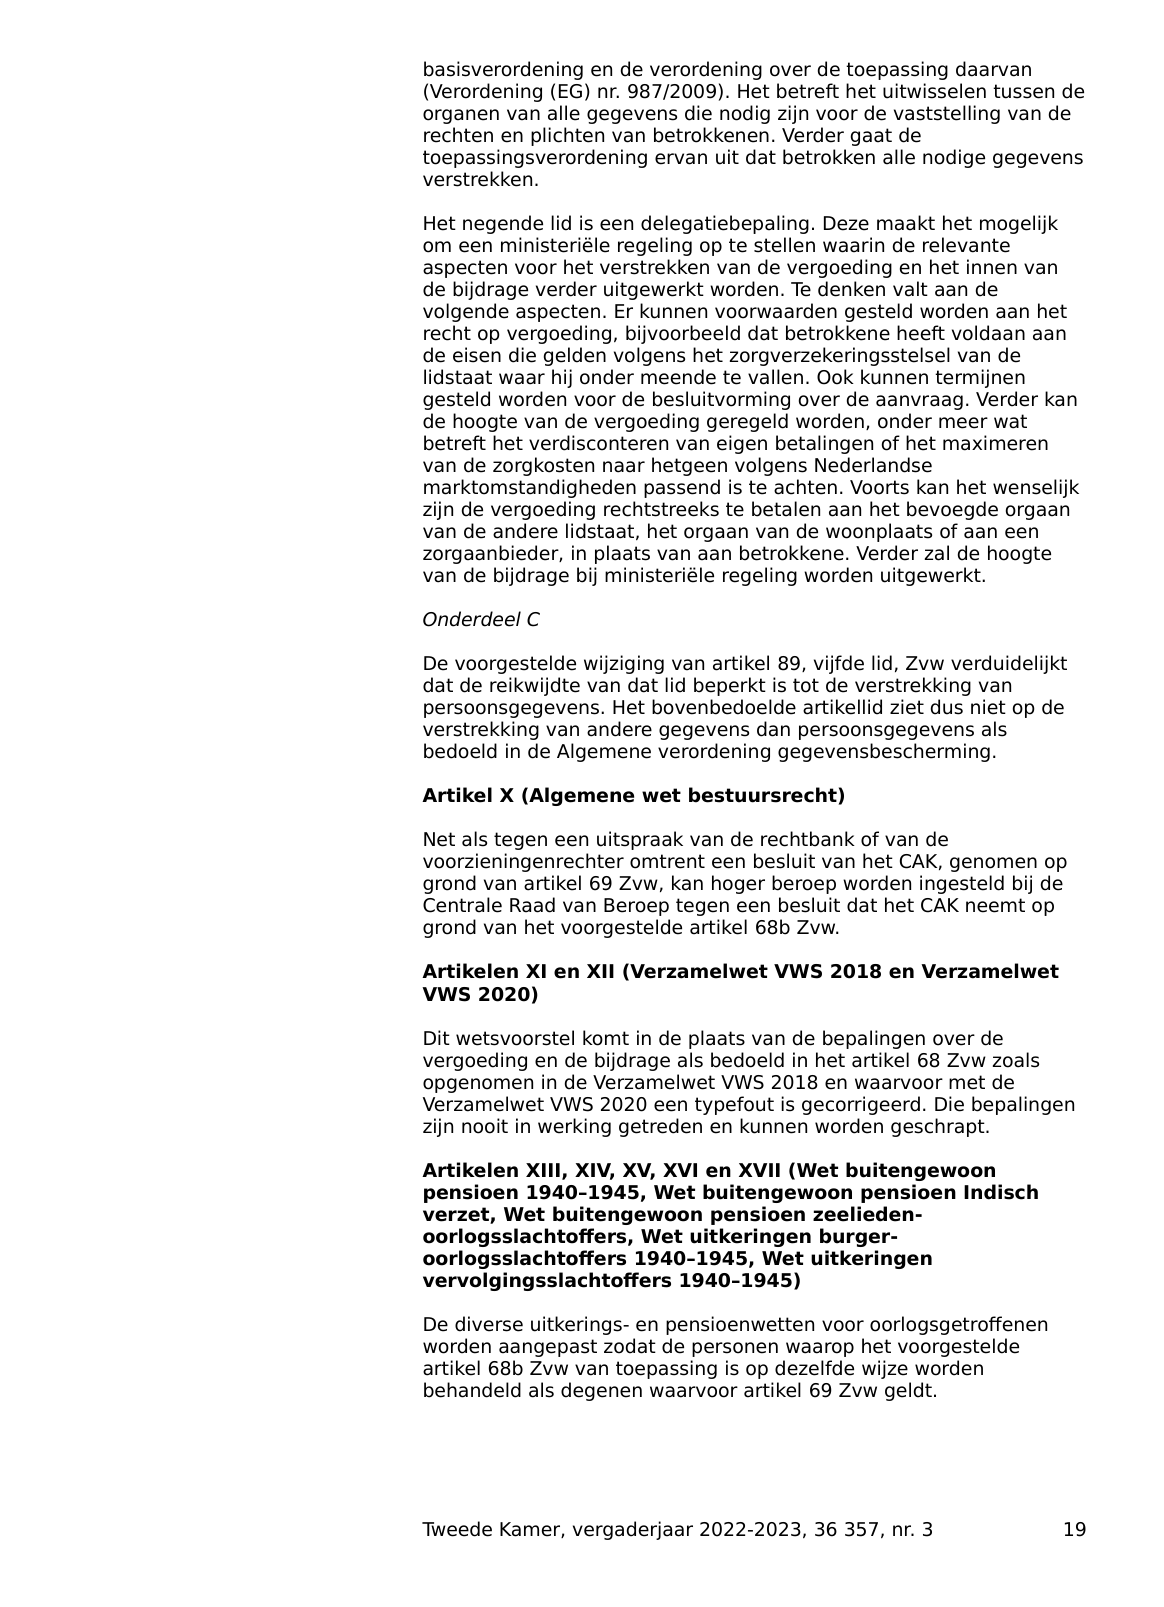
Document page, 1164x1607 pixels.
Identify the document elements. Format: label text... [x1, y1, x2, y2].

text Dit wetsvoorstel komt in de plaats van de bepalingen over de vergoeding en de bijdrage als bedoeld in het artikel 68 Zvw zoals opgenomen in de Verzamelwet VWS 2018 en waarvoor met de Verzamelwet VWS 2020 een typefout is gecorrigeerd. Die bepalingen zijn nooit in werking getreden en kunnen worden geschrapt. [422, 1028, 1087, 1137]
text Het negende lid is een delegatiebepaling. Deze maakt het mogelijk om een ministeriële regeling op te stellen waarin de relevante aspecten voor het verstrekken van de vergoeding en het innen van de bijdrage verder uitgewerkt worden. Te denken valt aan de volgende aspecten. Er kunnen voorwaarden gesteld worden aan het recht op vergoeding, bijvoorbeeld dat betrokkene heeft voldaan aan de eisen die gelden volgens het zorgverzekeringsstelsel van de lidstaat waar hij onder meende te vallen. Ook kunnen termijnen gesteld worden voor de besluitvorming over de aanvraag. Verder kan de hoogte van de vergoeding geregeld worden, onder meer wat betreft het verdisconteren van eigen betalingen of het maximeren van de zorgkosten naar hetgeen volgens Nederlandse marktomstandigheden passend is te achten. Voorts kan het wenselijk zijn de vergoeding rechtstreeks te betalen aan het bevoegde orgaan van de andere lidstaat, het orgaan van de woonplaats of aan een zorgaanbieder, in plaats van aan betrokkene. Verder zal de hoogte van de bijdrage bij ministeriële regeling worden uitgewerkt. [422, 213, 1087, 587]
subtitle Artikel X (Algemene wet bestuursrecht) [422, 785, 1087, 807]
subtitle Artikelen XIII, XIV, XV, XVI en XVII (Wet buitengewoon pensioen 1940–1945, Wet buitengewoon pensioen Indisch verzet, Wet buitengewoon pensioen zeelieden-oorlogsslachtoffers, Wet uitkeringen burger-oorlogsslachtoffers 1940–1945, Wet uitkeringen vervolgingsslachtoffers 1940–1945) [422, 1160, 1087, 1292]
subtitle Artikelen XI en XII (Verzamelwet VWS 2018 en Verzamelwet VWS 2020) [422, 961, 1087, 1005]
text Net als tegen een uitspraak van de rechtbank of van de voorzieningenrechter omtrent een besluit van het CAK, genomen op grond van artikel 69 Zvw, kan hoger beroep worden ingesteld bij de Centrale Raad van Beroep tegen een besluit dat het CAK neemt op grond van het voorgestelde artikel 68b Zvw. [422, 829, 1087, 939]
subtitle Onderdeel C [422, 609, 1087, 631]
text De voorgestelde wijziging van artikel 89, vijfde lid, Zvw verduidelijkt dat de reikwijdte van dat lid beperkt is tot de verstrekking van persoonsgegevens. Het bovenbedoelde artikellid ziet dus niet op de verstrekking van andere gegevens dan persoonsgegevens als bedoeld in de Algemene verordening gegevensbescherming. [422, 653, 1087, 763]
text De diverse uitkerings- en pensioenwetten voor oorlogsgetroffenen worden aangepast zodat de personen waarop het voorgestelde artikel 68b Zvw van toepassing is op dezelfde wijze worden behandeld als degenen waarvoor artikel 69 Zvw geldt. [422, 1314, 1087, 1402]
text basisverordening en de verordening over de toepassing daarvan (Verordening (EG) nr. 987/2009). Het betreft het uitwisselen tussen de organen van alle gegevens die nodig zijn voor de vaststelling van de rechten en plichten van betrokkenen. Verder gaat de toepassingsverordening ervan uit dat betrokken alle nodige gegevens verstrekken. [422, 59, 1087, 191]
